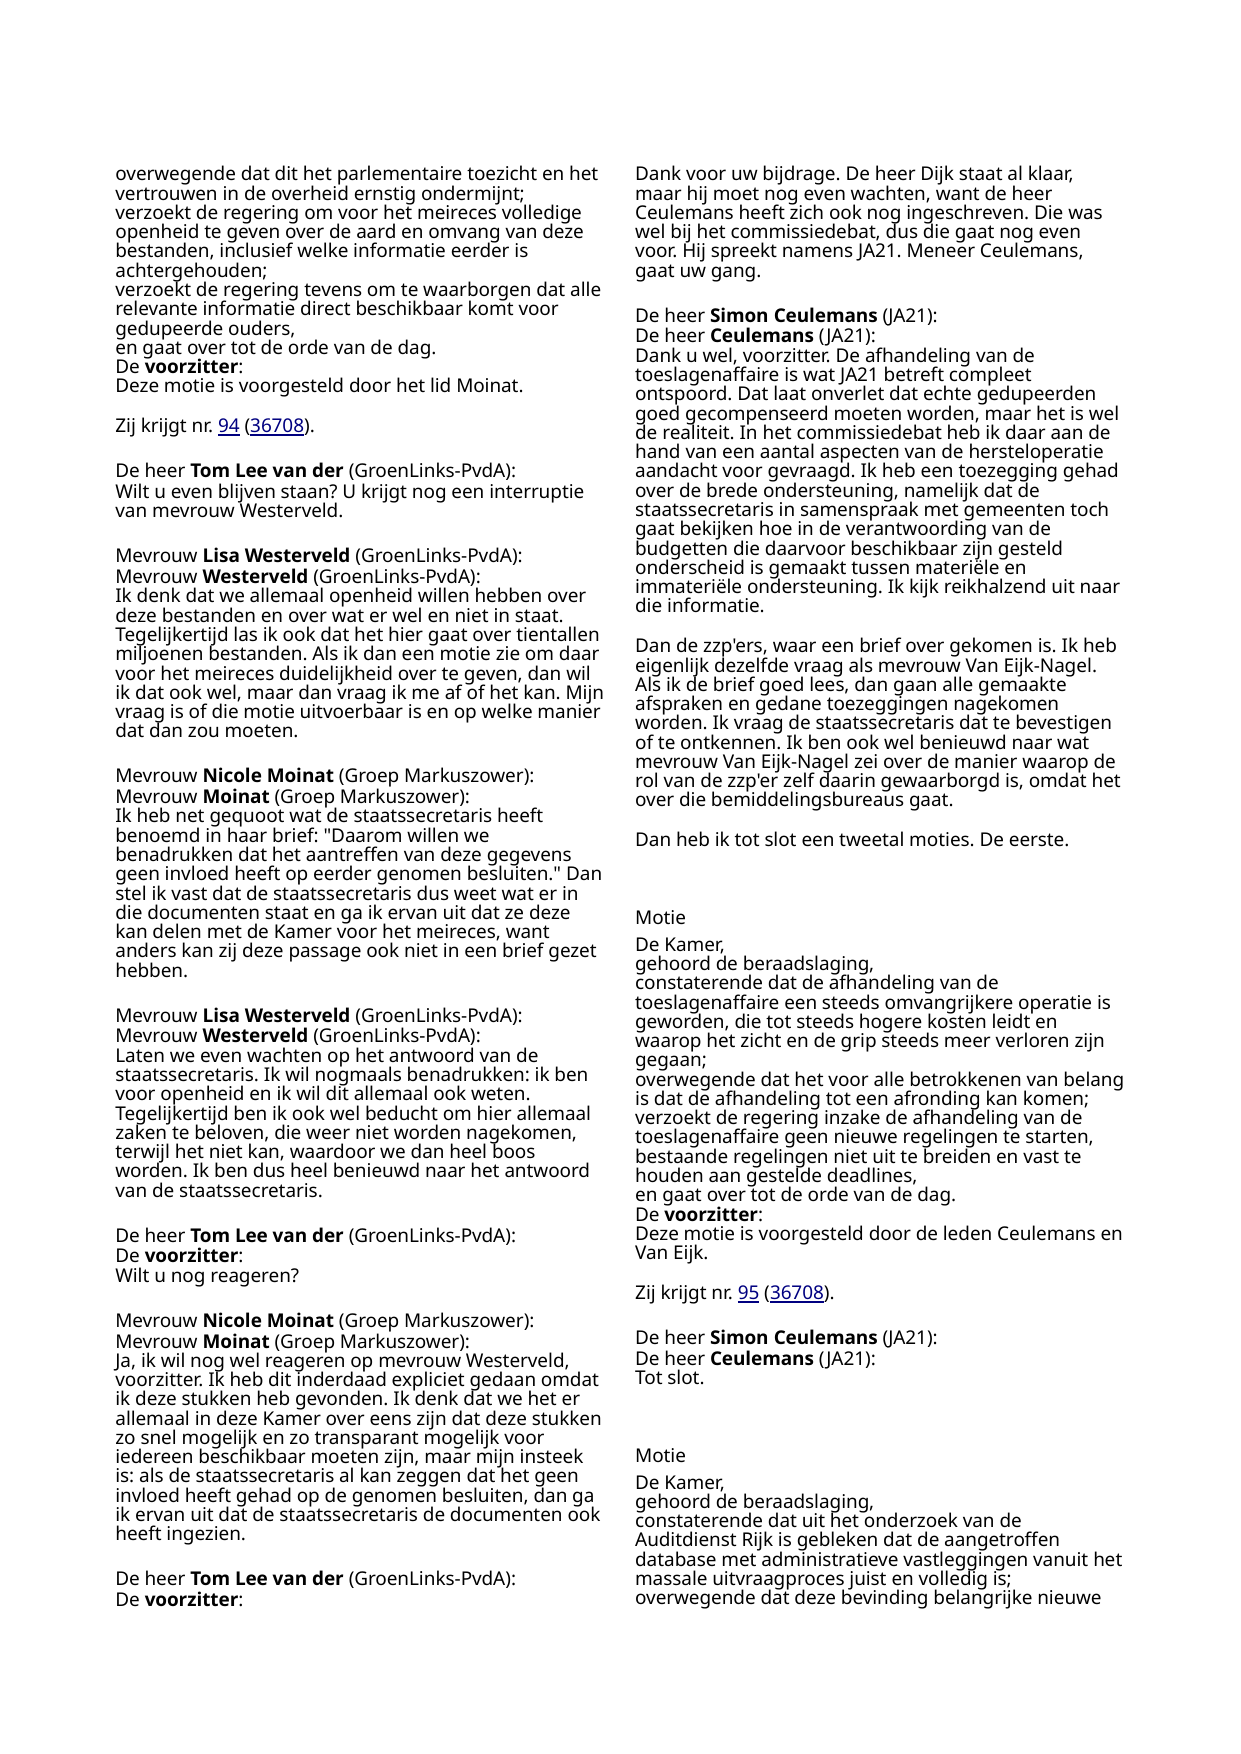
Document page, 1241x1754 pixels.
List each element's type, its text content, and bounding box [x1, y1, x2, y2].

text Dank u wel, voorzitter. De afhandeling van de toeslagenaffaire is wat JA21 betreft compleet ontspoord. Dat laat onverlet dat echte gedupeerden goed gecompenseerd moeten worden, maar het is wel de realiteit. In het commissiedebat heb ik daar aan de hand van een aantal aspecten van de hersteloperatie aandacht voor gevraagd. Ik heb een toezegging gehad over de brede ondersteuning, namelijk dat de staatssecretaris in samenspraak met gemeenten toch gaat bekijken hoe in de verantwoording van de budgetten die daarvoor beschikbaar zijn gesteld onderscheid is gemaakt tussen materiële en immateriële ondersteuning. Ik kijk reikhalzend uit naar die informatie. [635, 347, 1125, 617]
text Motie [635, 904, 1125, 930]
text overwegende dat het voor alle betrokkenen van belang is dat de afhandeling tot een afronding kan komen; [635, 1071, 1125, 1109]
text Zij krijgt nr. 94 (36708). [115, 417, 605, 437]
text Mevrouw Lisa Westerveld (GroenLinks-PvdA): [115, 542, 605, 568]
text Mevrouw Lisa Westerveld (GroenLinks-PvdA): [115, 1002, 605, 1027]
text Dan de zzp'ers, waar een brief over gekomen is. Ik heb eigenlijk dezelfde vraag als mevrouw Van Eijk-Nagel. Als ik de brief goed lees, dan gaan alle gemaakte afspraken en gedane toezeggingen nagekomen worden. Ik vraag de staatssecretaris dat te bevestigen of te ontkennen. Ik ben ook wel benieuwd naar wat mevrouw Van Eijk-Nagel zei over de manier waarop de rol van de zzp'er zelf daarin gewaarborgd is, omdat het over die bemiddelingsbureaus gaat. [635, 637, 1125, 811]
text De Kamer, [635, 1474, 1125, 1493]
text Dank voor uw bijdrage. De heer Dijk staat al klaar, maar hij moet nog even wachten, want de heer Ceulemans heeft zich ook nog ingeschreven. Die was wel bij het commissiedebat, dus die gaat nog even voor. Hij spreekt namens JA21. Meneer Ceulemans, gaat uw gang. [635, 165, 1125, 281]
text Dan heb ik tot slot een tweetal moties. De eerste. [635, 831, 1125, 851]
text De heer Tom Lee van der (GroenLinks-PvdA): [115, 457, 605, 483]
text De heer Tom Lee van der (GroenLinks-PvdA): [115, 1565, 605, 1591]
text gehoord de beraadslaging, [635, 1493, 1125, 1512]
text verzoekt de regering tevens om te waarborgen dat alle relevante informatie direct beschikbaar komt voor gedupeerde ouders, [115, 281, 605, 339]
text Wilt u nog reageren? [115, 1267, 605, 1286]
text Motie [635, 1442, 1125, 1468]
text Zij krijgt nr. 95 (36708). [635, 1284, 1125, 1303]
text constaterende dat uit het onderzoek van de Auditdienst Rijk is gebleken dat de aangetroffen database met administratieve vastleggingen vanuit het massale uitvraagproces juist en volledig is; [635, 1512, 1125, 1589]
text Mevrouw Nicole Moinat (Groep Markuszower): [115, 762, 605, 788]
text Deze motie is voorgesteld door het lid Moinat. [115, 377, 605, 397]
text Mevrouw Westerveld (GroenLinks-PvdA): [115, 1027, 605, 1047]
text De heer Simon Ceulemans (JA21): [635, 302, 1125, 327]
text en gaat over tot de orde van de dag. [635, 1186, 1125, 1206]
text Mevrouw Westerveld (GroenLinks-PvdA): [115, 568, 605, 587]
text De voorzitter: [115, 1591, 605, 1610]
text overwegende dat dit het parlementaire toezicht en het vertrouwen in de overheid ernstig ondermijnt; [115, 165, 605, 204]
text verzoekt de regering inzake de afhandeling van de toeslagenaffaire geen nieuwe regelingen te starten, bestaande regelingen niet uit te breiden en vast te houden aan gestelde deadlines, [635, 1109, 1125, 1186]
text De voorzitter: [635, 1206, 1125, 1225]
text en gaat over tot de orde van de dag. [115, 339, 605, 358]
text Ja, ik wil nog wel reageren op mevrouw Westerveld, voorzitter. Ik heb dit inderdaad expliciet gedaan omdat ik deze stukken heb gevonden. Ik denk dat we het er allemaal in deze Kamer over eens zijn dat deze stukken zo snel mogelijk en zo transparant mogelijk voor iedereen beschikbaar moeten zijn, maar mijn insteek is: als de staatssecretaris al kan zeggen dat het geen invloed heeft gehad op de genomen besluiten, dan ga ik ervan uit dat de staatssecretaris de documenten ook heeft ingezien. [115, 1352, 605, 1544]
text De heer Ceulemans (JA21): [635, 1350, 1125, 1369]
text Tot slot. [635, 1369, 1125, 1388]
text Wilt u even blijven staan? U krijgt nog een interruptie van mevrouw Westerveld. [115, 483, 605, 522]
text Ik heb net gequoot wat de staatssecretaris heeft benoemd in haar brief: "Daarom willen we benadrukken dat het aantreffen van deze gegevens geen invloed heeft op eerder genomen besluiten." Dan stel ik vast dat de staatssecretaris dus weet wat er in die documenten staat en ga ik ervan uit dat ze deze kan delen met de Kamer voor het meireces, want anders kan zij deze passage ook niet in een brief gezet hebben. [115, 807, 605, 981]
text verzoekt de regering om voor het meireces volledige openheid te geven over de aard en omvang van deze bestanden, inclusief welke informatie eerder is achtergehouden; [115, 204, 605, 281]
text constaterende dat de afhandeling van de toeslagenaffaire een steeds omvangrijkere operatie is geworden, die tot steeds hogere kosten leidt en waarop het zicht en de grip steeds meer verloren zijn gegaan; [635, 974, 1125, 1071]
text De Kamer, [635, 936, 1125, 955]
text Mevrouw Moinat (Groep Markuszower): [115, 1333, 605, 1352]
text Ik denk dat we allemaal openheid willen hebben over deze bestanden en over wat er wel en niet in staat. Tegelijkertijd las ik ook dat het hier gaat over tientallen miljoenen bestanden. Als ik dan een motie zie om daar voor het meireces duidelijkheid over te geven, dan wil ik dat ook wel, maar dan vraag ik me af of het kan. Mijn vraag is of die motie uitvoerbaar is en op welke manier dat dan zou moeten. [115, 587, 605, 742]
text Laten we even wachten op het antwoord van de staatssecretaris. Ik wil nogmaals benadrukken: ik ben voor openheid en ik wil dit allemaal ook weten. Tegelijkertijd ben ik ook wel beducht om hier allemaal zaken te beloven, die weer niet worden nagekomen, terwijl het niet kan, waardoor we dan heel boos worden. Ik ben dus heel benieuwd naar het antwoord van de staatssecretaris. [115, 1047, 605, 1201]
text De heer Ceulemans (JA21): [635, 327, 1125, 347]
text Deze motie is voorgesteld door de leden Ceulemans en Van Eijk. [635, 1225, 1125, 1263]
text De heer Tom Lee van der (GroenLinks-PvdA): [115, 1222, 605, 1247]
text overwegende dat deze bevinding belangrijke nieuwe [635, 1589, 1125, 1608]
text De heer Simon Ceulemans (JA21): [635, 1324, 1125, 1350]
text gehoord de beraadslaging, [635, 955, 1125, 974]
text De voorzitter: [115, 1247, 605, 1267]
text Mevrouw Nicole Moinat (Groep Markuszower): [115, 1307, 605, 1333]
text De voorzitter: [115, 358, 605, 377]
text Mevrouw Moinat (Groep Markuszower): [115, 788, 605, 807]
